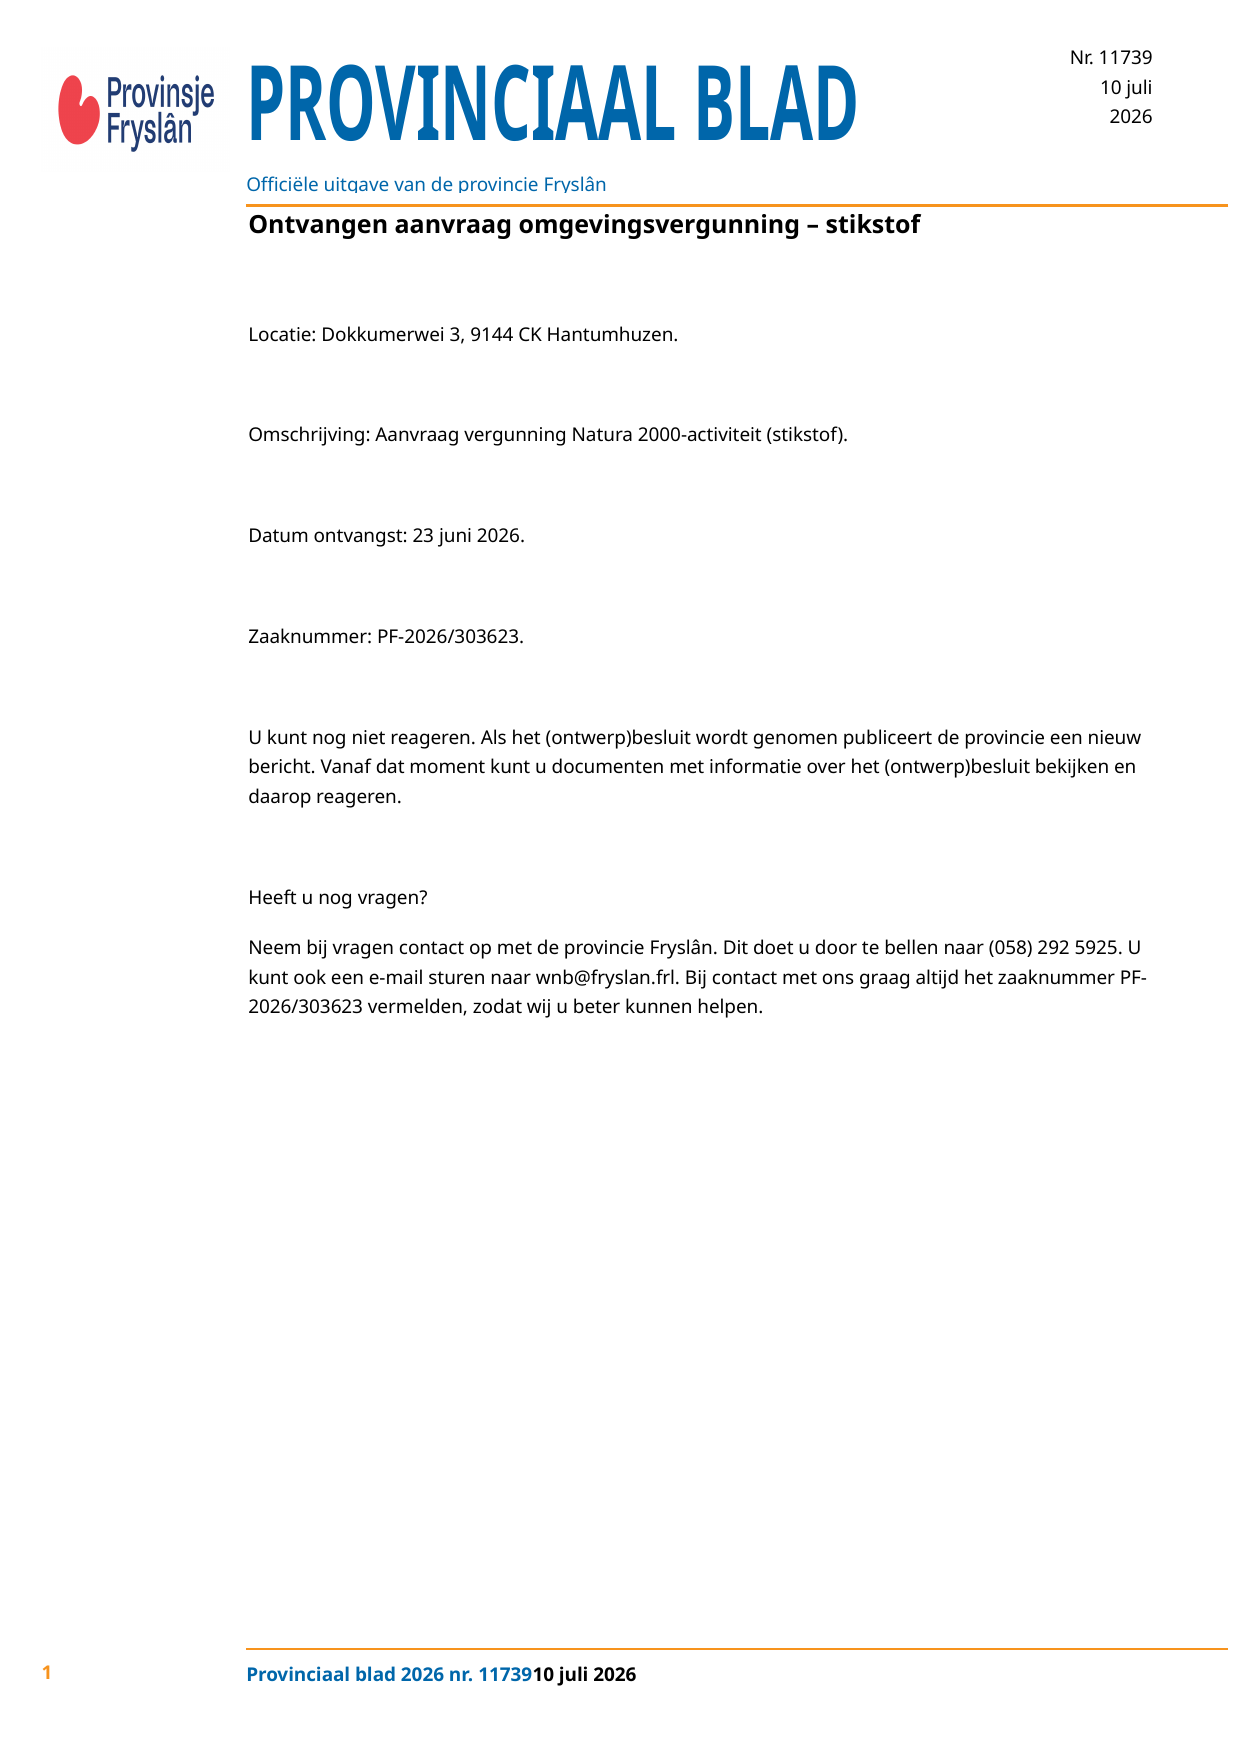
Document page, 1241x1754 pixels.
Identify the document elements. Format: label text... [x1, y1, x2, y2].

text Datum ontvangst: 23 juni 2026. [248, 522, 1152, 548]
text Locatie: Dokkumerwei 3, 9144 CK Hantumhuzen. [248, 321, 1152, 346]
text Ontvangen aanvraag omgevingsvergunning – stikstof [248, 207, 1152, 241]
text Neem bij vragen contact op met de provincie Fryslân. Dit doet u door te bellen naar (058) 292 5925. U kunt ook een e-mail sturen naar wnb@fryslan.frl. Bij contact met ons graag altijd het zaaknummer PF-2026/303623 vermelden, zodat wij u beter kunnen helpen. [248, 934, 1152, 1019]
picture [41, 47, 231, 172]
text U kunt nog niet reageren. Als het (ontwerp)besluit wordt genomen publiceert de provincie een nieuw bericht. Vanaf dat moment kunt u documenten met informatie over het (ontwerp)besluit bekijken en daarop reageren. [248, 724, 1152, 809]
text Omschrijving: Aanvraag vergunning Natura 2000-activiteit (stikstof). [248, 422, 1152, 447]
text Zaaknummer: PF-2026/303623. [248, 623, 1152, 649]
text Heeft u nog vragen? [248, 884, 1152, 910]
